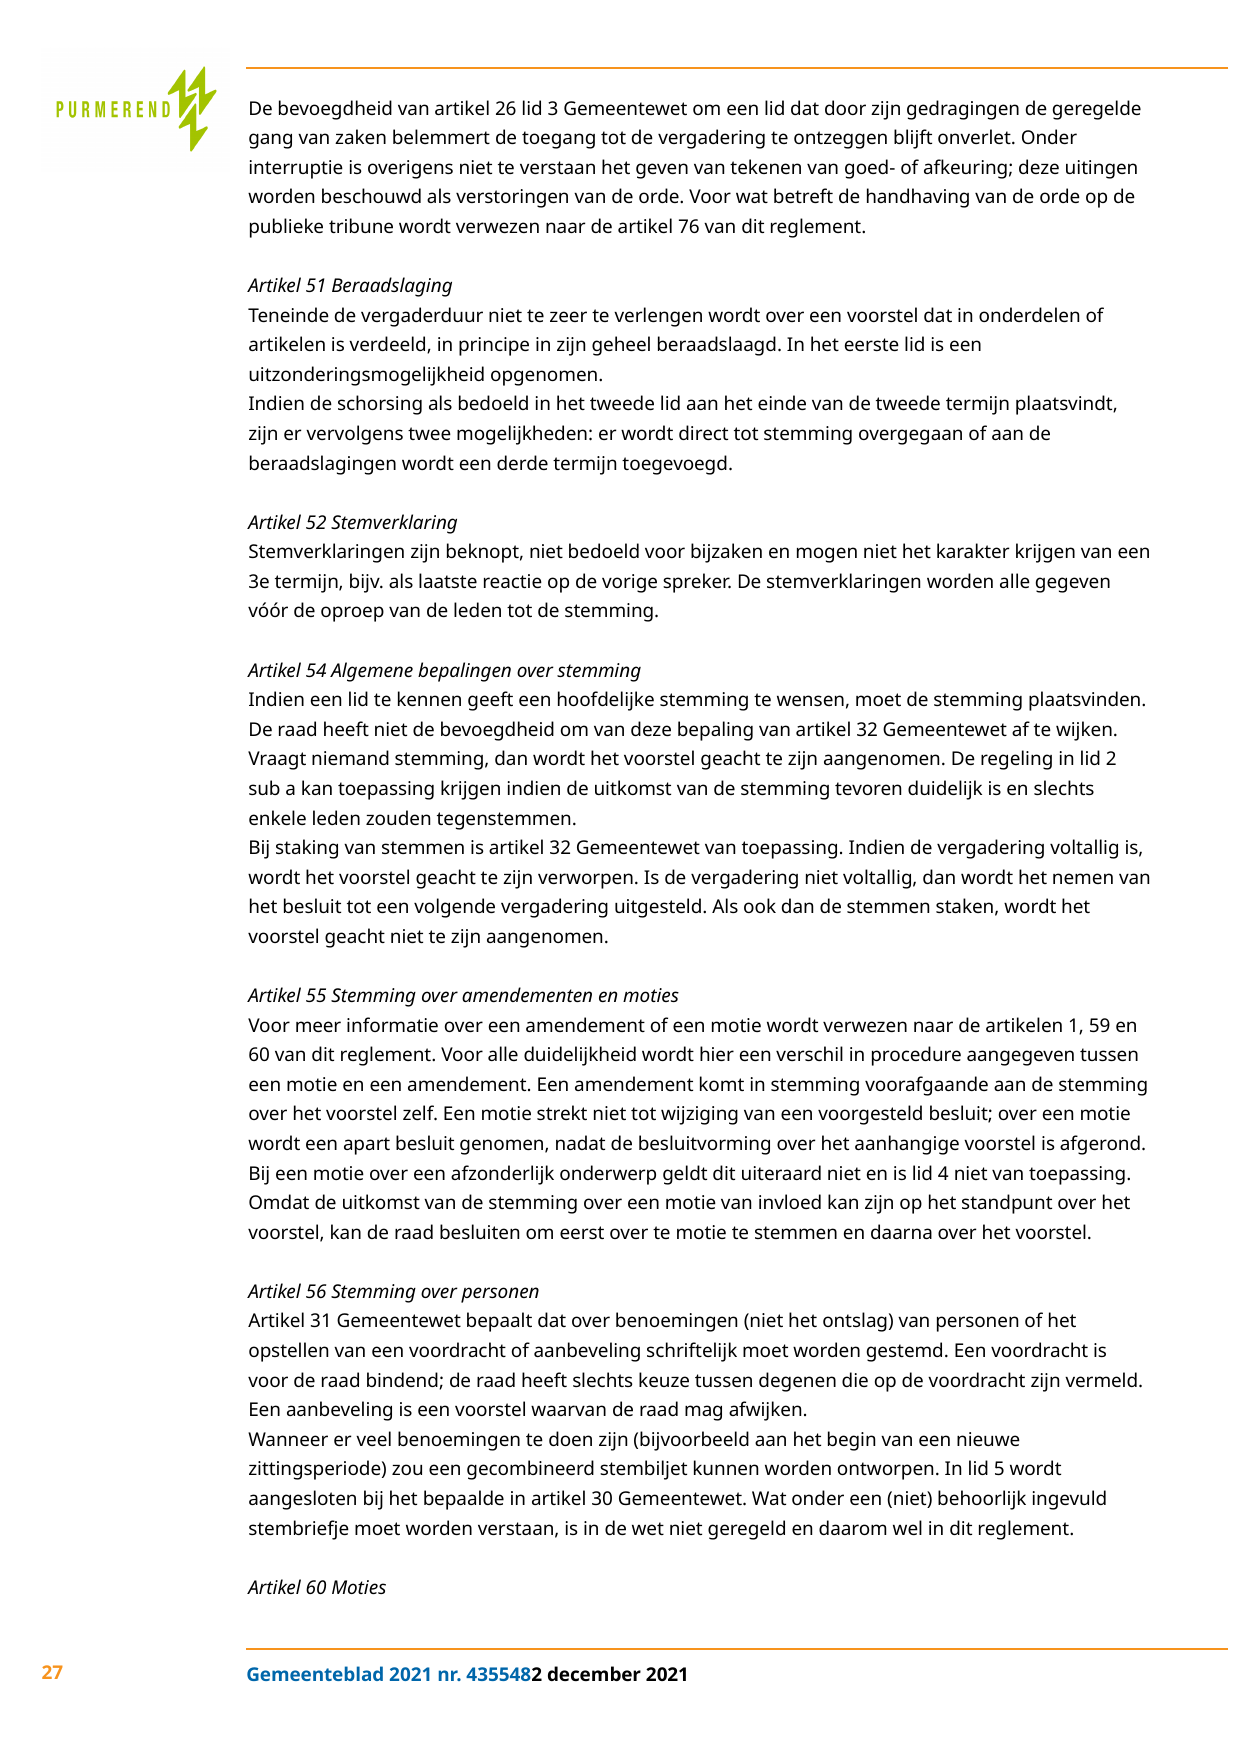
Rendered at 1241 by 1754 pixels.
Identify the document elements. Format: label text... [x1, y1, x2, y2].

text Artikel 56 Stemming over personen [248, 1278, 1152, 1304]
text Artikel 54 Algemene bepalingen over stemming [248, 657, 1152, 683]
text Artikel 55 Stemming over amendementen en moties [248, 982, 1152, 1008]
picture [41, 47, 231, 172]
text Artikel 52 Stemverklaring [248, 509, 1152, 535]
text Bij staking van stemmen is artikel 32 Gemeentewet van toepassing. Indien de vergadering voltallig is, wordt het voorstel geacht te zijn verworpen. Is de vergadering niet voltallig, dan wordt het nemen van het besluit tot een volgende vergadering uitgesteld. Als ook dan de stemmen staken, wordt het voorstel geacht niet te zijn aangenomen. [248, 834, 1152, 949]
text Artikel 60 Moties [248, 1574, 1152, 1600]
text Omdat de uitkomst van de stemming over een motie van invloed kan zijn op het standpunt over het voorstel, kan de raad besluiten om eerst over te motie te stemmen en daarna over het voorstel. [248, 1189, 1152, 1245]
text De bevoegdheid van artikel 26 lid 3 Gemeentewet om een lid dat door zijn gedragingen de geregelde gang van zaken belemmert de toegang tot de vergadering te ontzeggen blijft onverlet. Onder interruptie is overigens niet te verstaan het geven van tekenen van goed- of afkeuring; deze uitingen worden beschouwd als verstoringen van de orde. Voor wat betreft de handhaving van de orde op de publieke tribune wordt verwezen naar de artikel 76 van dit reglement. [248, 95, 1152, 239]
text Stemverklaringen zijn beknopt, niet bedoeld voor bijzaken en mogen niet het karakter krijgen van een 3e termijn, bijv. als laatste reactie op de vorige spreker. De stemverklaringen worden alle gegeven vóór de oproep van de leden tot de stemming. [248, 538, 1152, 623]
text Artikel 51 Beraadslaging [248, 272, 1152, 298]
text Indien een lid te kennen geeft een hoofdelijke stemming te wensen, moet de stemming plaatsvinden. De raad heeft niet de bevoegdheid om van deze bepaling van artikel 32 Gemeentewet af te wijken. Vraagt niemand stemming, dan wordt het voorstel geacht te zijn aangenomen. De regeling in lid 2 sub a kan toepassing krijgen indien de uitkomst van de stemming tevoren duidelijk is en slechts enkele leden zouden tegenstemmen. [248, 686, 1152, 831]
text Artikel 31 Gemeentewet bepaalt dat over benoemingen (niet het ontslag) van personen of het opstellen van een voordracht of aanbeveling schriftelijk moet worden gestemd. Een voordracht is voor de raad bindend; de raad heeft slechts keuze tussen degenen die op de voordracht zijn vermeld. Een aanbeveling is een voorstel waarvan de raad mag afwijken. [248, 1308, 1152, 1422]
text Wanneer er veel benoemingen te doen zijn (bijvoorbeeld aan het begin van een nieuwe zittingsperiode) zou een gecombineerd stembiljet kunnen worden ontworpen. In lid 5 wordt aangesloten bij het bepaalde in artikel 30 Gemeentewet. Wat onder een (niet) behoorlijk ingevuld stembriefje moet worden verstaan, is in de wet niet geregeld en daarom wel in dit reglement. [248, 1426, 1152, 1541]
text Voor meer informatie over een amendement of een motie wordt verwezen naar de artikelen 1, 59 en 60 van dit reglement. Voor alle duidelijkheid wordt hier een verschil in procedure aangegeven tussen een motie en een amendement. Een amendement komt in stemming voorafgaande aan de stemming over het voorstel zelf. Een motie strekt niet tot wijziging van een voorgesteld besluit; over een motie wordt een apart besluit genomen, nadat de besluitvorming over het aanhangige voorstel is afgerond. Bij een motie over een afzonderlijk onderwerp geldt dit uiteraard niet en is lid 4 niet van toepassing. [248, 1012, 1152, 1186]
text Teneinde de vergaderduur niet te zeer te verlengen wordt over een voorstel dat in onderdelen of artikelen is verdeeld, in principe in zijn geheel beraadslaagd. In het eerste lid is een uitzonderingsmogelijkheid opgenomen. [248, 302, 1152, 387]
text Indien de schorsing als bedoeld in het tweede lid aan het einde van de tweede termijn plaatsvindt, zijn er vervolgens twee mogelijkheden: er wordt direct tot stemming overgegaan of aan de beraadslagingen wordt een derde termijn toegevoegd. [248, 391, 1152, 476]
